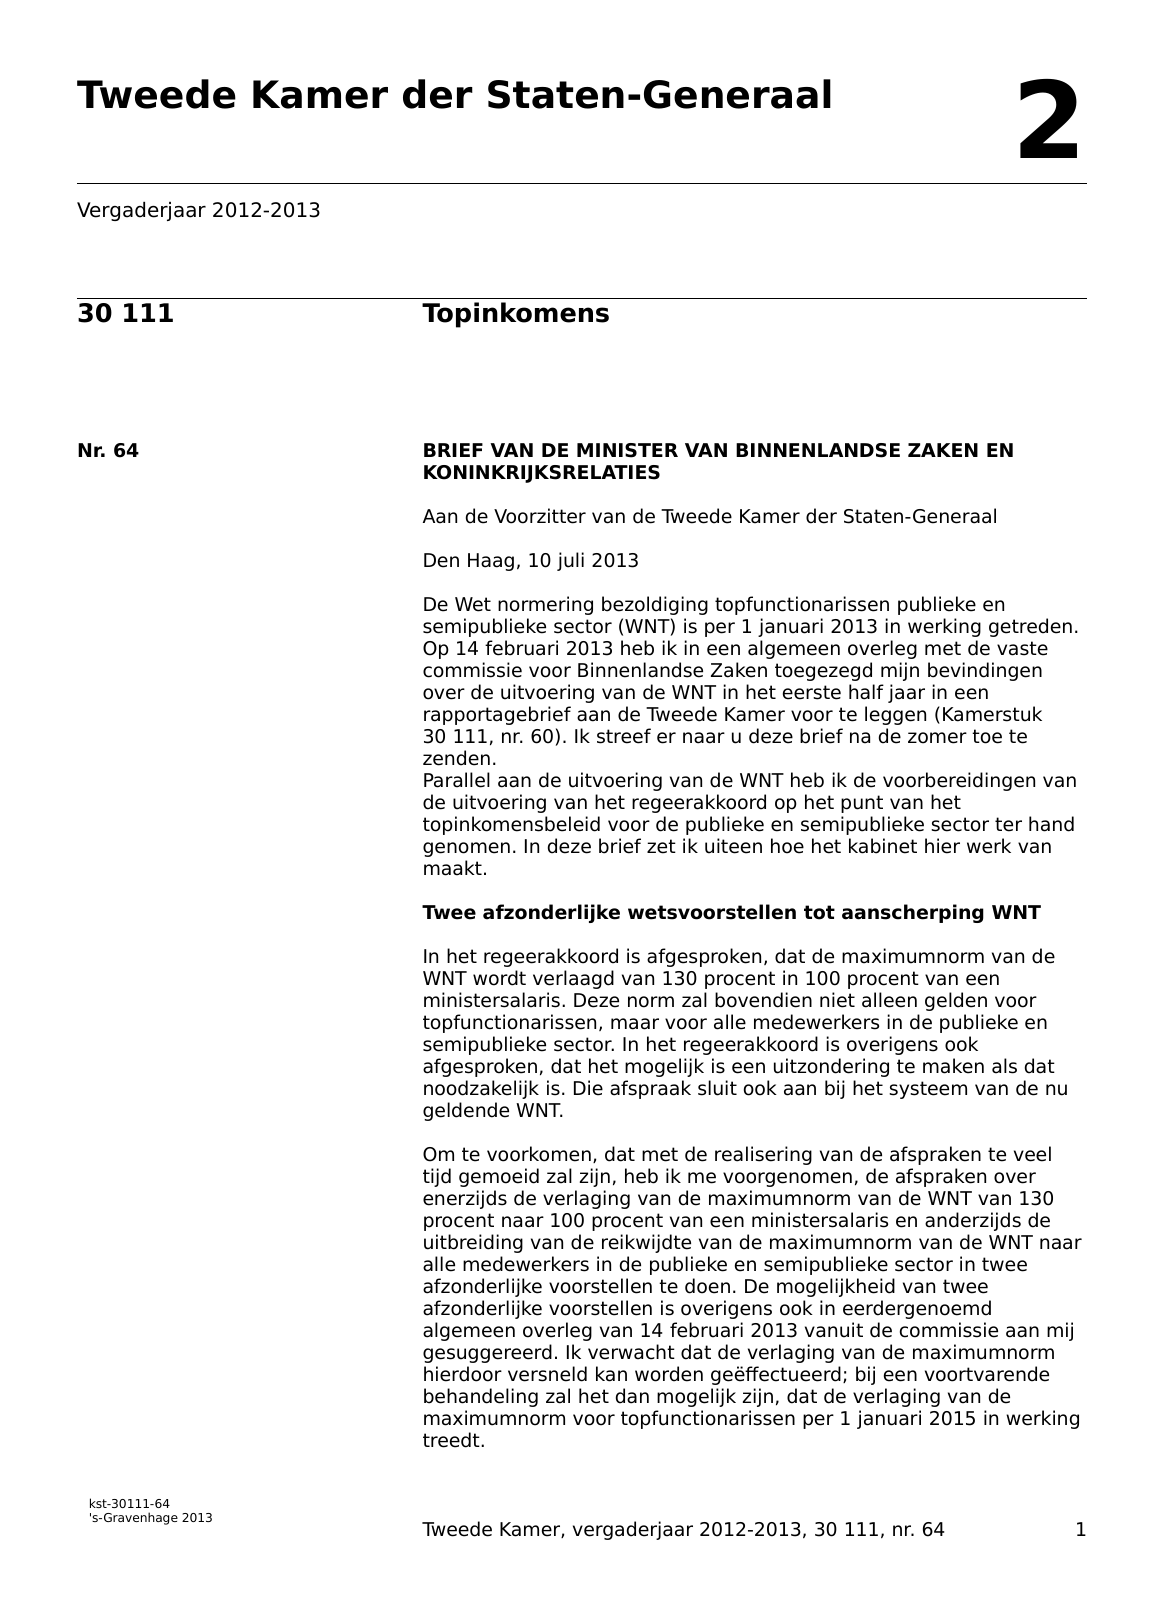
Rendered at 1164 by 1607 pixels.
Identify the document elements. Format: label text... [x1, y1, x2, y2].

table_header Tweede Kamer der Staten-Generaal [77, 59, 886, 183]
text 's-Gravenhage 2013 [88, 1511, 323, 1525]
text kst-30111-64 [88, 1497, 323, 1511]
text Om te voorkomen, dat met de realisering van de afspraken te veel tijd gemoeid zal zijn, heb ik me voorgenomen, de afspraken over enerzijds de verlaging van de maximumnorm van de WNT van 130 procent naar 100 procent van een ministersalaris en anderzijds de uitbreiding van de reikwijdte van de maximumnorm van de WNT naar alle medewerkers in de publieke en semipublieke sector in twee afzonderlijke voorstellen te doen. De mogelijkheid van twee afzonderlijke voorstellen is overigens ook in eerdergenoemd algemeen overleg van 14 februari 2013 vanuit de commissie aan mij gesuggereerd. Ik verwacht dat de verlaging van de maximumnorm hierdoor versneld kan worden geëffectueerd; bij een voortvarende behandeling zal het dan mogelijk zijn, dat de verlaging van de maximumnorm voor topfunctionarissen per 1 januari 2015 in werking treedt. [422, 1144, 1087, 1452]
table_cell Vergaderjaar 2012-2013 [77, 184, 1087, 298]
subtitle 30 111 Topinkomens [77, 299, 1087, 329]
text De Wet normering bezoldiging topfunctionarissen publieke en semipublieke sector (WNT) is per 1 januari 2013 in werking getreden. Op 14 februari 2013 heb ik in een algemeen overleg met de vaste commissie voor Binnenlandse Zaken toegezegd mijn bevindingen over de uitvoering van de WNT in het eerste half jaar in een rapportagebrief aan de Tweede Kamer voor te leggen (Kamerstuk 30 111, nr. 60). Ik streef er naar u deze brief na de zomer toe te zenden. [422, 594, 1087, 770]
text In het regeerakkoord is afgesproken, dat de maximumnorm van de WNT wordt verlaagd van 130 procent in 100 procent van een ministersalaris. Deze norm zal bovendien niet alleen gelden voor topfunctionarissen, maar voor alle medewerkers in de publieke en semipublieke sector. In het regeerakkoord is overigens ook afgesproken, dat het mogelijk is een uitzondering te maken als dat noodzakelijk is. Die afspraak sluit ook aan bij het systeem van de nu geldende WNT. [422, 946, 1087, 1122]
text Den Haag, 10 juli 2013 [422, 550, 1087, 572]
text Aan de Voorzitter van de Tweede Kamer der Staten-Generaal [422, 506, 1087, 528]
subtitle Twee afzonderlijke wetsvoorstellen tot aanscherping WNT [422, 902, 1087, 924]
table_header 2 [886, 59, 1087, 183]
text Parallel aan de uitvoering van de WNT heb ik de voorbereidingen van de uitvoering van het regeerakkoord op het punt van het topinkomensbeleid voor de publieke en semipublieke sector ter hand genomen. In deze brief zet ik uiteen hoe het kabinet hier werk van maakt. [422, 770, 1087, 880]
subtitle Nr. 64 BRIEF VAN DE MINISTER VAN BINNENLANDSE ZAKEN EN KONINKRIJKSRELATIES [77, 440, 1087, 484]
